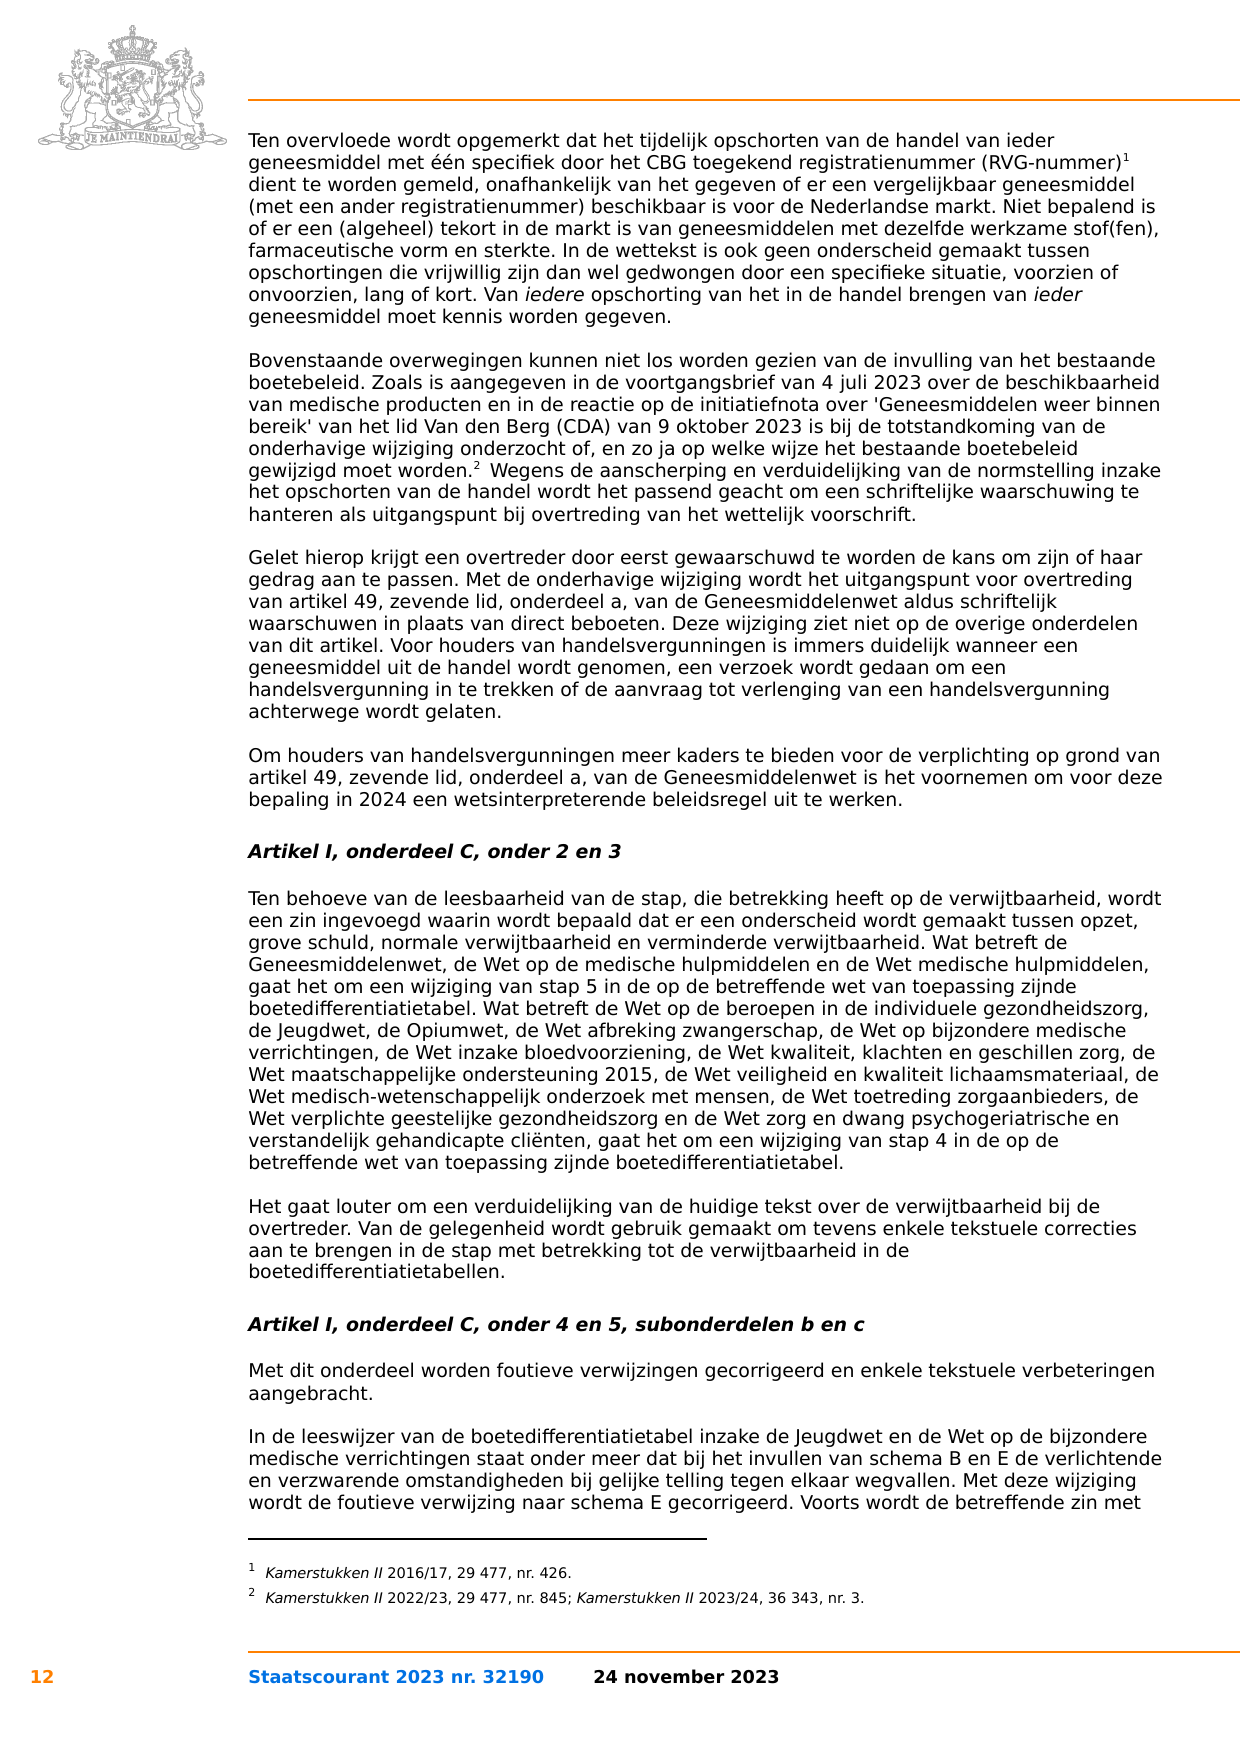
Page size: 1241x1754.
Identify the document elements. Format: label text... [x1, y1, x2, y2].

text Gelet hierop krijgt een overtreder door eerst gewaarschuwd te worden de kans om zijn of haar gedrag aan te passen. Met de onderhavige wijziging wordt het uitgangspunt voor overtreding van artikel 49, zevende lid, onderdeel a, van de Geneesmiddelenwet aldus schriftelijk waarschuwen in plaats van direct beboeten. Deze wijziging ziet niet op de overige onderdelen van dit artikel. Voor houders van handelsvergunningen is immers duidelijk wanneer een geneesmiddel uit de handel wordt genomen, een verzoek wordt gedaan om een handelsvergunning in te trekken of de aanvraag tot verlenging van een handelsvergunning achterwege wordt gelaten. [248, 547, 1163, 723]
picture [38, 25, 227, 150]
text Om houders van handelsvergunningen meer kaders te bieden voor de verplichting op grond van artikel 49, zevende lid, onderdeel a, van de Geneesmiddelenwet is het voornemen om voor deze bepaling in 2024 een wetsinterpreterende beleidsregel uit te werken. [248, 745, 1163, 811]
text Met dit onderdeel worden foutieve verwijzingen gecorrigeerd en enkele tekstuele verbeteringen aangebracht. [248, 1360, 1163, 1404]
subtitle Artikel I, onderdeel C, onder 4 en 5, subonderdelen b en c [248, 1313, 1163, 1335]
text In de leeswijzer van de boetedifferentiatietabel inzake de Jeugdwet en de Wet op de bijzondere medische verrichtingen staat onder meer dat bij het invullen van schema B en E de verlichtende en verzwarende omstandigheden bij gelijke telling tegen elkaar wegvallen. Met deze wijziging wordt de foutieve verwijzing naar schema E gecorrigeerd. Voorts wordt de betreffende zin met [248, 1426, 1163, 1514]
text Ten behoeve van de leesbaarheid van de stap, die betrekking heeft op de verwijtbaarheid, wordt een zin ingevoegd waarin wordt bepaald dat er een onderscheid wordt gemaakt tussen opzet, grove schuld, normale verwijtbaarheid en verminderde verwijtbaarheid. Wat betreft de Geneesmiddelenwet, de Wet op de medische hulpmiddelen en de Wet medische hulpmiddelen, gaat het om een wijziging van stap 5 in de op de betreffende wet van toepassing zijnde boetedifferentiatietabel. Wat betreft de Wet op de beroepen in de individuele gezondheidszorg, de Jeugdwet, de Opiumwet, de Wet afbreking zwangerschap, de Wet op bijzondere medische verrichtingen, de Wet inzake bloedvoorziening, de Wet kwaliteit, klachten en geschillen zorg, de Wet maatschappelijke ondersteuning 2015, de Wet veiligheid en kwaliteit lichaamsmateriaal, de Wet medisch-wetenschappelijk onderzoek met mensen, de Wet toetreding zorgaanbieders, de Wet verplichte geestelijke gezondheidszorg en de Wet zorg en dwang psychogeriatrische en verstandelijk gehandicapte cliënten, gaat het om een wijziging van stap 4 in de op de betreffende wet van toepassing zijnde boetedifferentiatietabel. [248, 888, 1163, 1174]
subtitle Artikel I, onderdeel C, onder 2 en 3 [248, 841, 1163, 863]
text Ten overvloede wordt opgemerkt dat het tijdelijk opschorten van de handel van ieder geneesmiddel met één specifiek door het CBG toegekend registratienummer (RVG-nummer) dient te worden gemeld, onafhankelijk van het gegeven of er een vergelijkbaar geneesmiddel (met een ander registratienummer) beschikbaar is voor de Nederlandse markt. Niet bepalend is of er een (algeheel) tekort in de markt is van geneesmiddelen met dezelfde werkzame stof(fen), farmaceutische vorm en sterkte. In de wettekst is ook geen onderscheid gemaakt tussen opschortingen die vrijwillig zijn dan wel gedwongen door een specifieke situatie, voorzien of onvoorzien, lang of kort. Van iedere opschorting van het in de handel brengen van ieder geneesmiddel moet kennis worden gegeven. [248, 130, 1163, 328]
text Kamerstukken II 2022/23, 29 477, nr. 845; Kamerstukken II 2023/24, 36 343, nr. 3. [248, 1586, 1163, 1608]
text Het gaat louter om een verduidelijking van de huidige tekst over de verwijtbaarheid bij de overtreder. Van de gelegenheid wordt gebruik gemaakt om tevens enkele tekstuele correcties aan te brengen in de stap met betrekking tot de verwijtbaarheid in de boetedifferentiatietabellen. [248, 1196, 1163, 1283]
text Kamerstukken II 2016/17, 29 477, nr. 426. [248, 1561, 1163, 1583]
text Bovenstaande overwegingen kunnen niet los worden gezien van de invulling van het bestaande boetebeleid. Zoals is aangegeven in de voortgangsbrief van 4 juli 2023 over de beschikbaarheid van medische producten en in de reactie op de initiatiefnota over 'Geneesmiddelen weer binnen bereik' van het lid Van den Berg (CDA) van 9 oktober 2023 is bij de totstandkoming van de onderhavige wijziging onderzocht of, en zo ja op welke wijze het bestaande boetebeleid gewijzigd moet worden. Wegens de aanscherping en verduidelijking van de normstelling inzake het opschorten van de handel wordt het passend geacht om een schriftelijke waarschuwing te hanteren als uitgangspunt bij overtreding van het wettelijk voorschrift. [248, 349, 1163, 525]
